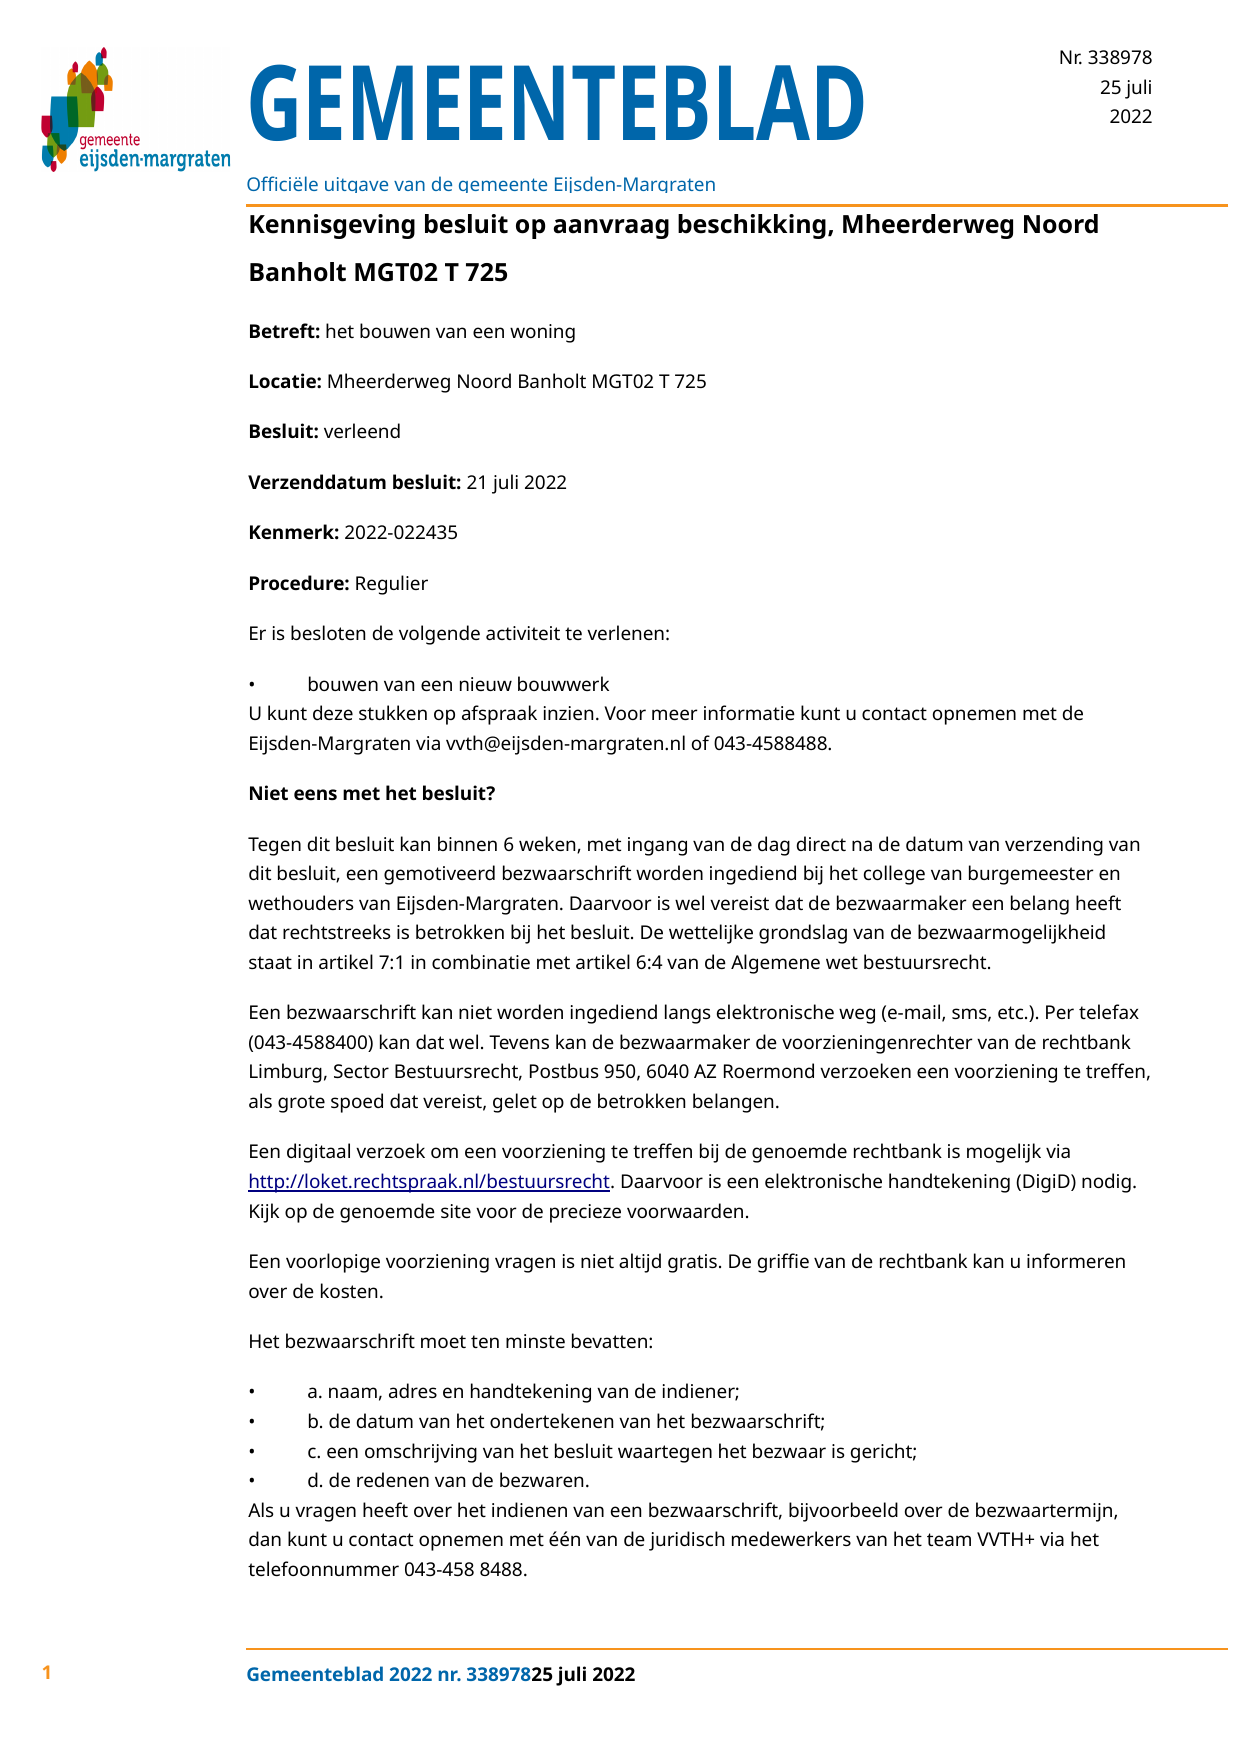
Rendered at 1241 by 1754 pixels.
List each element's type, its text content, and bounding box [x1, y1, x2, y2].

text Betreft: het bouwen van een woning [248, 318, 1152, 344]
text Een voorlopige voorziening vragen is niet altijd gratis. De griffie van de rechtbank kan u informeren over de kosten. [248, 1248, 1152, 1304]
text Een digitaal verzoek om een voorziening te treffen bij de genoemde rechtbank is mogelijk via http://loket.rechtspraak.nl/bestuursrecht. Daarvoor is een elektronische handtekening (DigiD) nodig. Kijk op de genoemde site voor de precieze voorwaarden. [248, 1139, 1152, 1224]
text Tegen dit besluit kan binnen 6 weken, met ingang van de dag direct na de datum van verzending van dit besluit, een gemotiveerd bezwaarschrift worden ingediend bij het college van burgemeester en wethouders van Eijsden-Margraten. Daarvoor is wel vereist dat de bezwaarmaker een belang heeft dat rechtstreeks is betrokken bij het besluit. De wettelijke grondslag van de bezwaarmogelijkheid staat in artikel 7:1 in combinatie met artikel 6:4 van de Algemene wet bestuursrecht. [248, 831, 1152, 975]
text Als u vragen heeft over het indienen van een bezwaarschrift, bijvoorbeeld over de bezwaartermijn, dan kunt u contact opnemen met één van de juridisch medewerkers van het team VVTH+ via het telefoonnummer 043-458 8488. [248, 1497, 1152, 1582]
list bouwen van een nieuw bouwwerk [248, 671, 1152, 697]
list c. een omschrijving van het besluit waartegen het bezwaar is gericht; [248, 1438, 1152, 1464]
text U kunt deze stukken op afspraak inzien. Voor meer informatie kunt u contact opnemen met de Eijsden-Margraten via vvth@eijsden-margraten.nl of 043-4588488. [248, 700, 1152, 756]
text Procedure: Regulier [248, 570, 1152, 596]
text Het bezwaarschrift moet ten minste bevatten: [248, 1328, 1152, 1354]
list d. de redenen van de bezwaren. [248, 1467, 1152, 1493]
text Verzenddatum besluit: 21 juli 2022 [248, 469, 1152, 495]
text Kenmerk: 2022-022435 [248, 519, 1152, 545]
list a. naam, adres en handtekening van de indiener; [248, 1379, 1152, 1404]
text Een bezwaarschrift kan niet worden ingediend langs elektronische weg (e-mail, sms, etc.). Per telefax (043-4588400) kan dat wel. Tevens kan de bezwaarmaker de voorzieningenrechter van de rechtbank Limburg, Sector Bestuursrecht, Postbus 950, 6040 AZ Roermond verzoeken een voorziening te treffen, als grote spoed dat vereist, gelet op de betrokken belangen. [248, 999, 1152, 1114]
list b. de datum van het ondertekenen van het bezwaarschrift; [248, 1408, 1152, 1434]
text Besluit: verleend [248, 419, 1152, 444]
text Locatie: Mheerderweg Noord Banholt MGT02 T 725 [248, 368, 1152, 394]
picture [41, 47, 231, 172]
text Er is besloten de volgende activiteit te verlenen: [248, 620, 1152, 646]
text Niet eens met het besluit? [248, 780, 1152, 806]
text Kennisgeving besluit op aanvraag beschikking, Mheerderweg Noord Banholt MGT02 T 725 [248, 207, 1152, 288]
